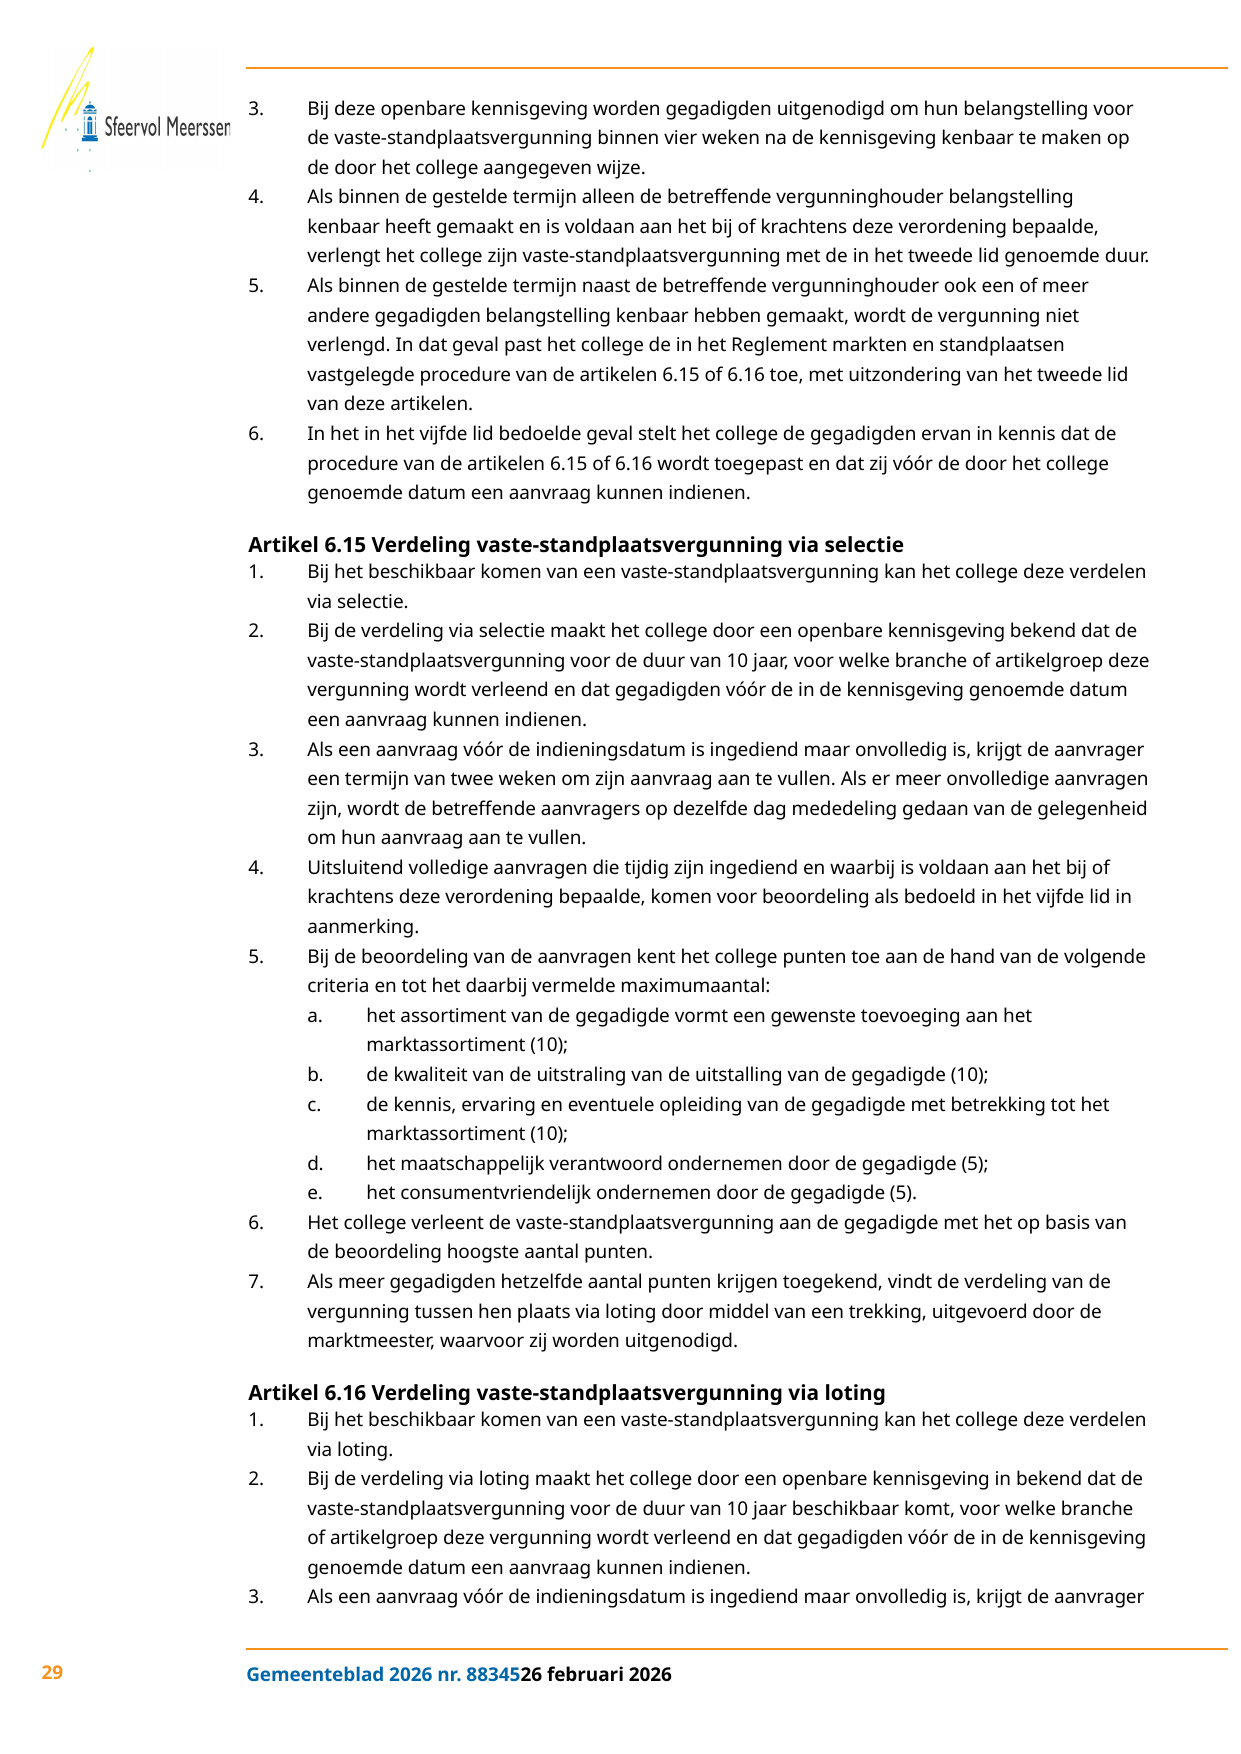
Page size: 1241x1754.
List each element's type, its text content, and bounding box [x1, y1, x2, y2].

list Bij de beoordeling van de aanvragen kent het college punten toe aan de hand van de volgende criteria en tot het daarbij vermelde maximumaantal: [248, 943, 1152, 998]
list het maatschappelijk verantwoord ondernemen door de gegadigde (5); [307, 1150, 1152, 1176]
list Als binnen de gestelde termijn alleen de betreffende vergunninghouder belangstelling kenbaar heeft gemaakt en is voldaan aan het bij of krachtens deze verordening bepaalde, verlengt het college zijn vaste-standplaatsvergunning met de in het tweede lid genoemde duur. [248, 183, 1152, 268]
list Bij het beschikbaar komen van een vaste-standplaatsvergunning kan het college deze verdelen via loting. [248, 1406, 1152, 1462]
list Bij deze openbare kennisgeving worden gegadigden uitgenodigd om hun belangstelling voor de vaste-standplaatsvergunning binnen vier weken na de kennisgeving kenbaar te maken op de door het college aangegeven wijze. [248, 95, 1152, 180]
text Artikel 6.16 Verdeling vaste-standplaatsvergunning via loting [248, 1378, 1152, 1406]
picture [41, 47, 231, 172]
list het consumentvriendelijk ondernemen door de gegadigde (5). [307, 1179, 1152, 1205]
list Als meer gegadigden hetzelfde aantal punten krijgen toegekend, vindt de verdeling van de vergunning tussen hen plaats via loting door middel van een trekking, uitgevoerd door de marktmeester, waarvoor zij worden uitgenodigd. [248, 1268, 1152, 1353]
list Het college verleent de vaste-standplaatsvergunning aan de gegadigde met het op basis van de beoordeling hoogste aantal punten. [248, 1209, 1152, 1264]
list het assortiment van de gegadigde vormt een gewenste toevoeging aan het marktassortiment (10); [307, 1002, 1152, 1057]
list Als een aanvraag vóór de indieningsdatum is ingediend maar onvolledig is, krijgt de aanvrager [248, 1584, 1152, 1609]
text Artikel 6.15 Verdeling vaste-standplaatsvergunning via selectie [248, 530, 1152, 558]
list Bij het beschikbaar komen van een vaste-standplaatsvergunning kan het college deze verdelen via selectie. [248, 558, 1152, 613]
list de kennis, ervaring en eventuele opleiding van de gegadigde met betrekking tot het marktassortiment (10); [307, 1091, 1152, 1146]
list Als een aanvraag vóór de indieningsdatum is ingediend maar onvolledig is, krijgt de aanvrager een termijn van twee weken om zijn aanvraag aan te vullen. Als er meer onvolledige aanvragen zijn, wordt de betreffende aanvragers op dezelfde dag mededeling gedaan van de gelegenheid om hun aanvraag aan te vullen. [248, 736, 1152, 850]
list Bij de verdeling via loting maakt het college door een openbare kennisgeving in bekend dat de vaste-standplaatsvergunning voor de duur van 10 jaar beschikbaar komt, voor welke branche of artikelgroep deze vergunning wordt verleend en dat gegadigden vóór de in de kennisgeving genoemde datum een aanvraag kunnen indienen. [248, 1465, 1152, 1580]
list In het in het vijfde lid bedoelde geval stelt het college de gegadigden ervan in kennis dat de procedure van de artikelen 6.15 of 6.16 wordt toegepast en dat zij vóór de door het college genoemde datum een aanvraag kunnen indienen. [248, 420, 1152, 505]
list de kwaliteit van de uitstraling van de uitstalling van de gegadigde (10); [307, 1061, 1152, 1087]
list Uitsluitend volledige aanvragen die tijdig zijn ingediend en waarbij is voldaan aan het bij of krachtens deze verordening bepaalde, komen voor beoordeling als bedoeld in het vijfde lid in aanmerking. [248, 854, 1152, 939]
list Bij de verdeling via selectie maakt het college door een openbare kennisgeving bekend dat de vaste-standplaatsvergunning voor de duur van 10 jaar, voor welke branche of artikelgroep deze vergunning wordt verleend en dat gegadigden vóór de in de kennisgeving genoemde datum een aanvraag kunnen indienen. [248, 617, 1152, 732]
list Als binnen de gestelde termijn naast de betreffende vergunninghouder ook een of meer andere gegadigden belangstelling kenbaar hebben gemaakt, wordt de vergunning niet verlengd. In dat geval past het college de in het Reglement markten en standplaatsen vastgelegde procedure van de artikelen 6.15 of 6.16 toe, met uitzondering van het tweede lid van deze artikelen. [248, 272, 1152, 416]
